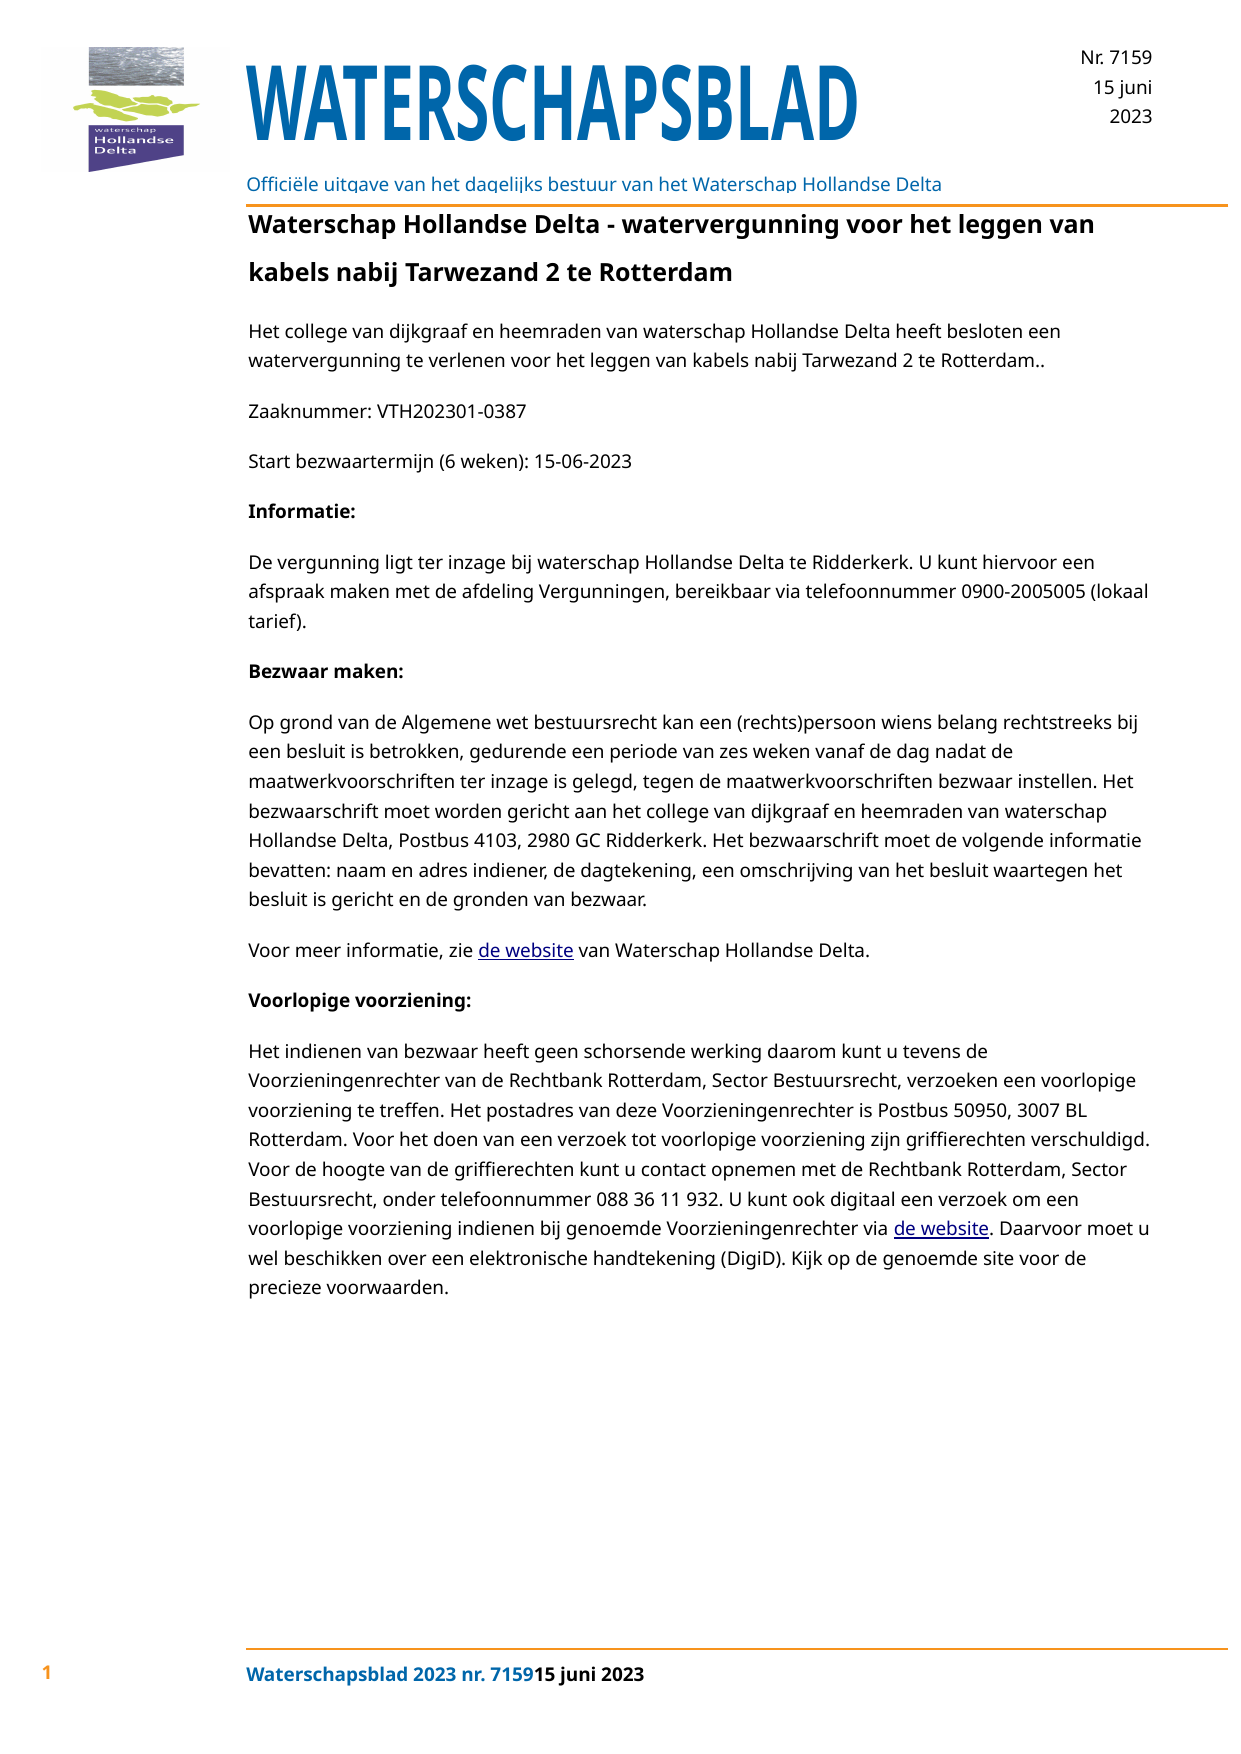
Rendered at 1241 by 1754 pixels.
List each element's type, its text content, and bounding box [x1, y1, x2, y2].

text Bezwaar maken: [248, 659, 1152, 684]
picture [41, 47, 231, 172]
text De vergunning ligt ter inzage bij waterschap Hollandse Delta te Ridderkerk. U kunt hiervoor een afspraak maken met de afdeling Vergunningen, bereikbaar via telefoonnummer 0900-2005005 (lokaal tarief). [248, 549, 1152, 634]
text Zaaknummer: VTH202301-0387 [248, 398, 1152, 424]
text Waterschap Hollandse Delta - watervergunning voor het leggen van kabels nabij Tarwezand 2 te Rotterdam [248, 207, 1152, 288]
text Start bezwaartermijn (6 weken): 15-06-2023 [248, 448, 1152, 474]
text Voorlopige voorziening: [248, 987, 1152, 1013]
text Voor meer informatie, zie de website van Waterschap Hollandse Delta. [248, 937, 1152, 963]
text Het indienen van bezwaar heeft geen schorsende werking daarom kunt u tevens de Voorzieningenrechter van de Rechtbank Rotterdam, Sector Bestuursrecht, verzoeken een voorlopige voorziening te treffen. Het postadres van deze Voorzieningenrechter is Postbus 50950, 3007 BL Rotterdam. Voor het doen van een verzoek tot voorlopige voorziening zijn griffierechten verschuldigd. Voor de hoogte van de griffierechten kunt u contact opnemen met de Rechtbank Rotterdam, Sector Bestuursrecht, onder telefoonnummer 088 36 11 932. U kunt ook digitaal een verzoek om een voorlopige voorziening indienen bij genoemde Voorzieningenrechter via de website. Daarvoor moet u wel beschikken over een elektronische handtekening (DigiD). Kijk op de genoemde site voor de precieze voorwaarden. [248, 1038, 1152, 1300]
text Informatie: [248, 499, 1152, 524]
text Het college van dijkgraaf en heemraden van waterschap Hollandse Delta heeft besloten een watervergunning te verlenen voor het leggen van kabels nabij Tarwezand 2 te Rotterdam.. [248, 318, 1152, 373]
text Op grond van de Algemene wet bestuursrecht kan een (rechts)persoon wiens belang rechtstreeks bij een besluit is betrokken, gedurende een periode van zes weken vanaf de dag nadat de maatwerkvoorschriften ter inzage is gelegd, tegen de maatwerkvoorschriften bezwaar instellen. Het bezwaarschrift moet worden gericht aan het college van dijkgraaf en heemraden van waterschap Hollandse Delta, Postbus 4103, 2980 GC Ridderkerk. Het bezwaarschrift moet de volgende informatie bevatten: naam en adres indiener, de dagtekening, een omschrijving van het besluit waartegen het besluit is gericht en de gronden van bezwaar. [248, 709, 1152, 912]
